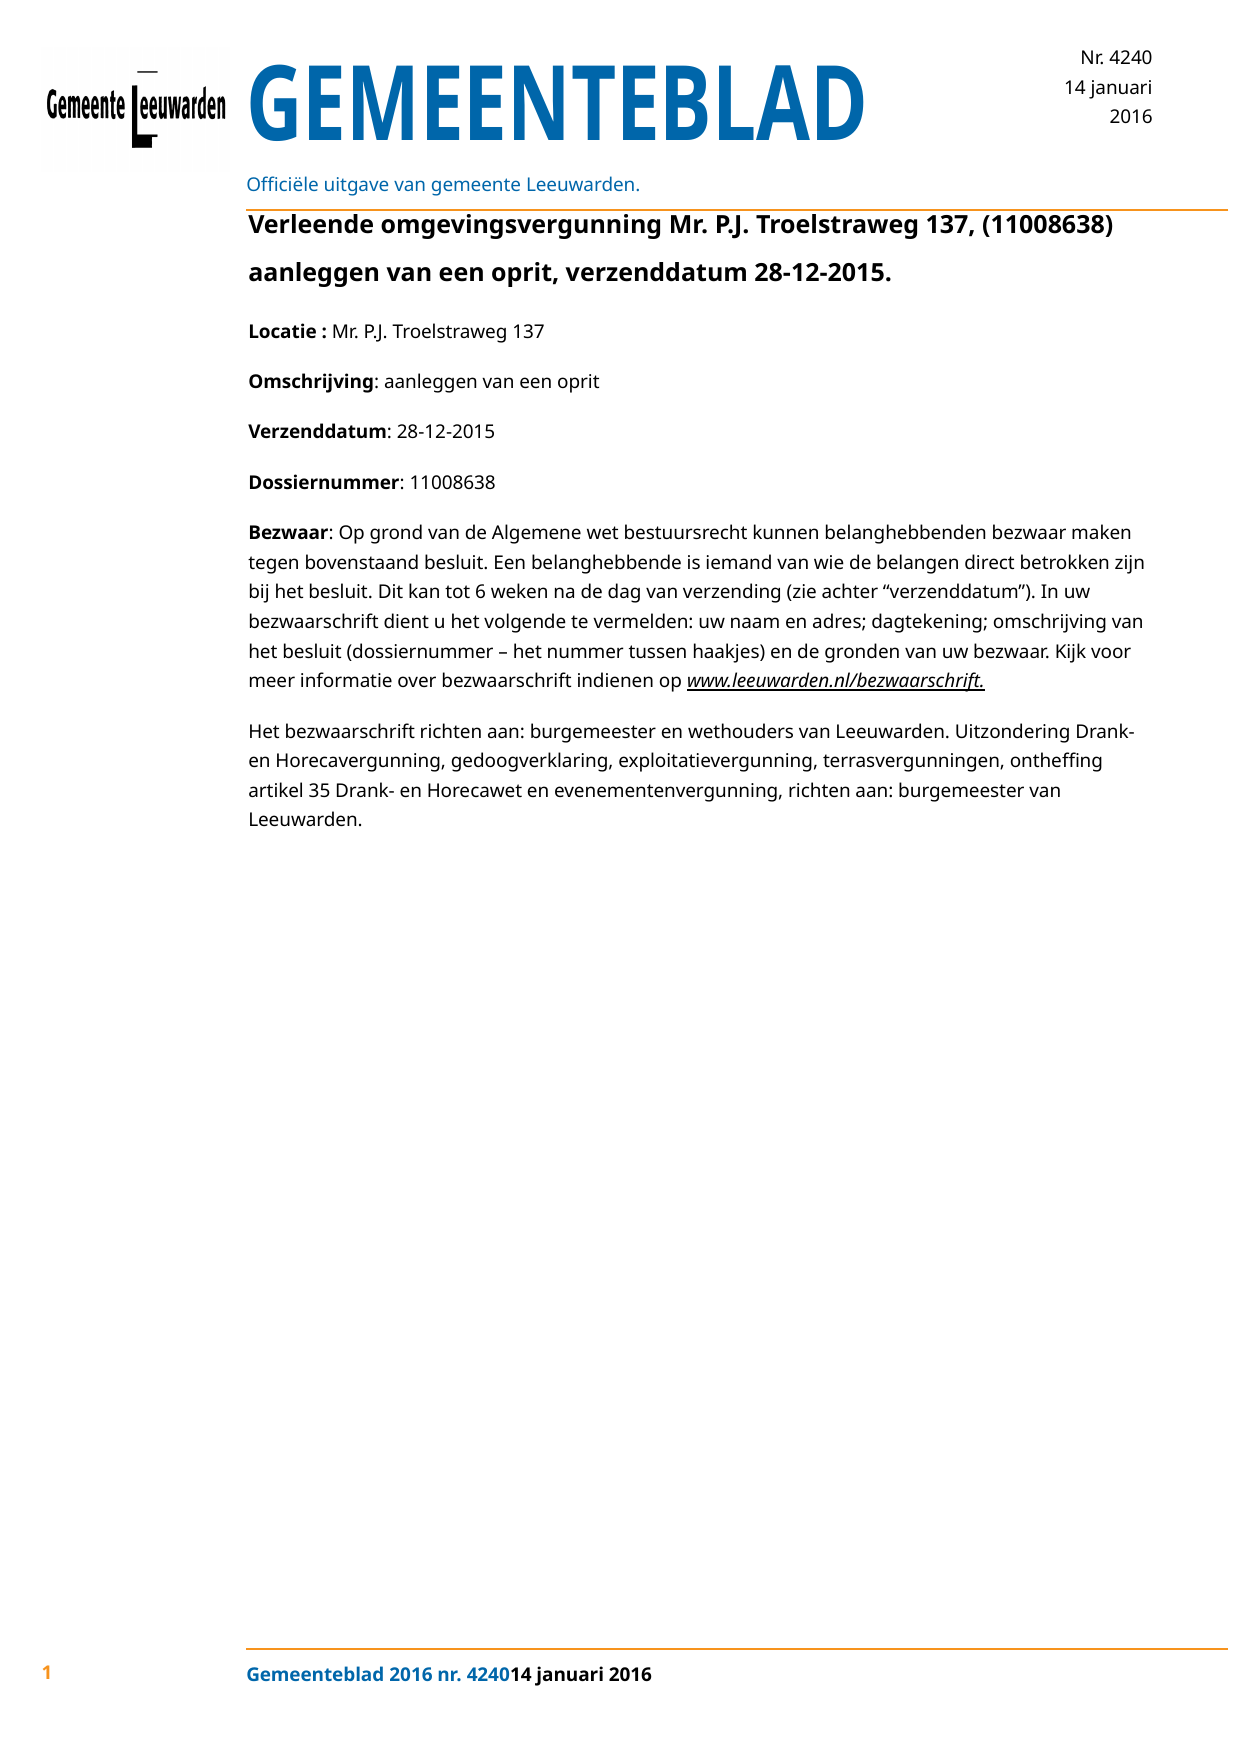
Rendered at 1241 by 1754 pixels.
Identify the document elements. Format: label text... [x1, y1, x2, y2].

picture [41, 47, 231, 172]
text Verleende omgevingsvergunning Mr. P.J. Troelstraweg 137, (11008638) aanleggen van een oprit, verzenddatum 28-12-2015. [248, 211, 1152, 288]
text Omschrijving: aanleggen van een oprit [248, 368, 1152, 394]
text Het bezwaarschrift richten aan: burgemeester en wethouders van Leeuwarden. Uitzondering Drank- en Horecavergunning, gedoogverklaring, exploitatievergunning, terrasvergunningen, ontheffing artikel 35 Drank- en Horecawet en evenementenvergunning, richten aan: burgemeester van Leeuwarden. [248, 718, 1152, 832]
text Verzenddatum: 28-12-2015 [248, 419, 1152, 444]
text Locatie : Mr. P.J. Troelstraweg 137 [248, 318, 1152, 344]
text Bezwaar: Op grond van de Algemene wet bestuursrecht kunnen belanghebbenden bezwaar maken tegen bovenstaand besluit. Een belanghebbende is iemand van wie de belangen direct betrokken zijn bij het besluit. Dit kan tot 6 weken na de dag van verzending (zie achter “verzenddatum”). In uw bezwaarschrift dient u het volgende te vermelden: uw naam en adres; dagtekening; omschrijving van het besluit (dossiernummer – het nummer tussen haakjes) en de gronden van uw bezwaar. Kijk voor meer informatie over bezwaarschrift indienen op www.leeuwarden.nl/bezwaarschrift. [248, 519, 1152, 693]
text Dossiernummer: 11008638 [248, 469, 1152, 495]
